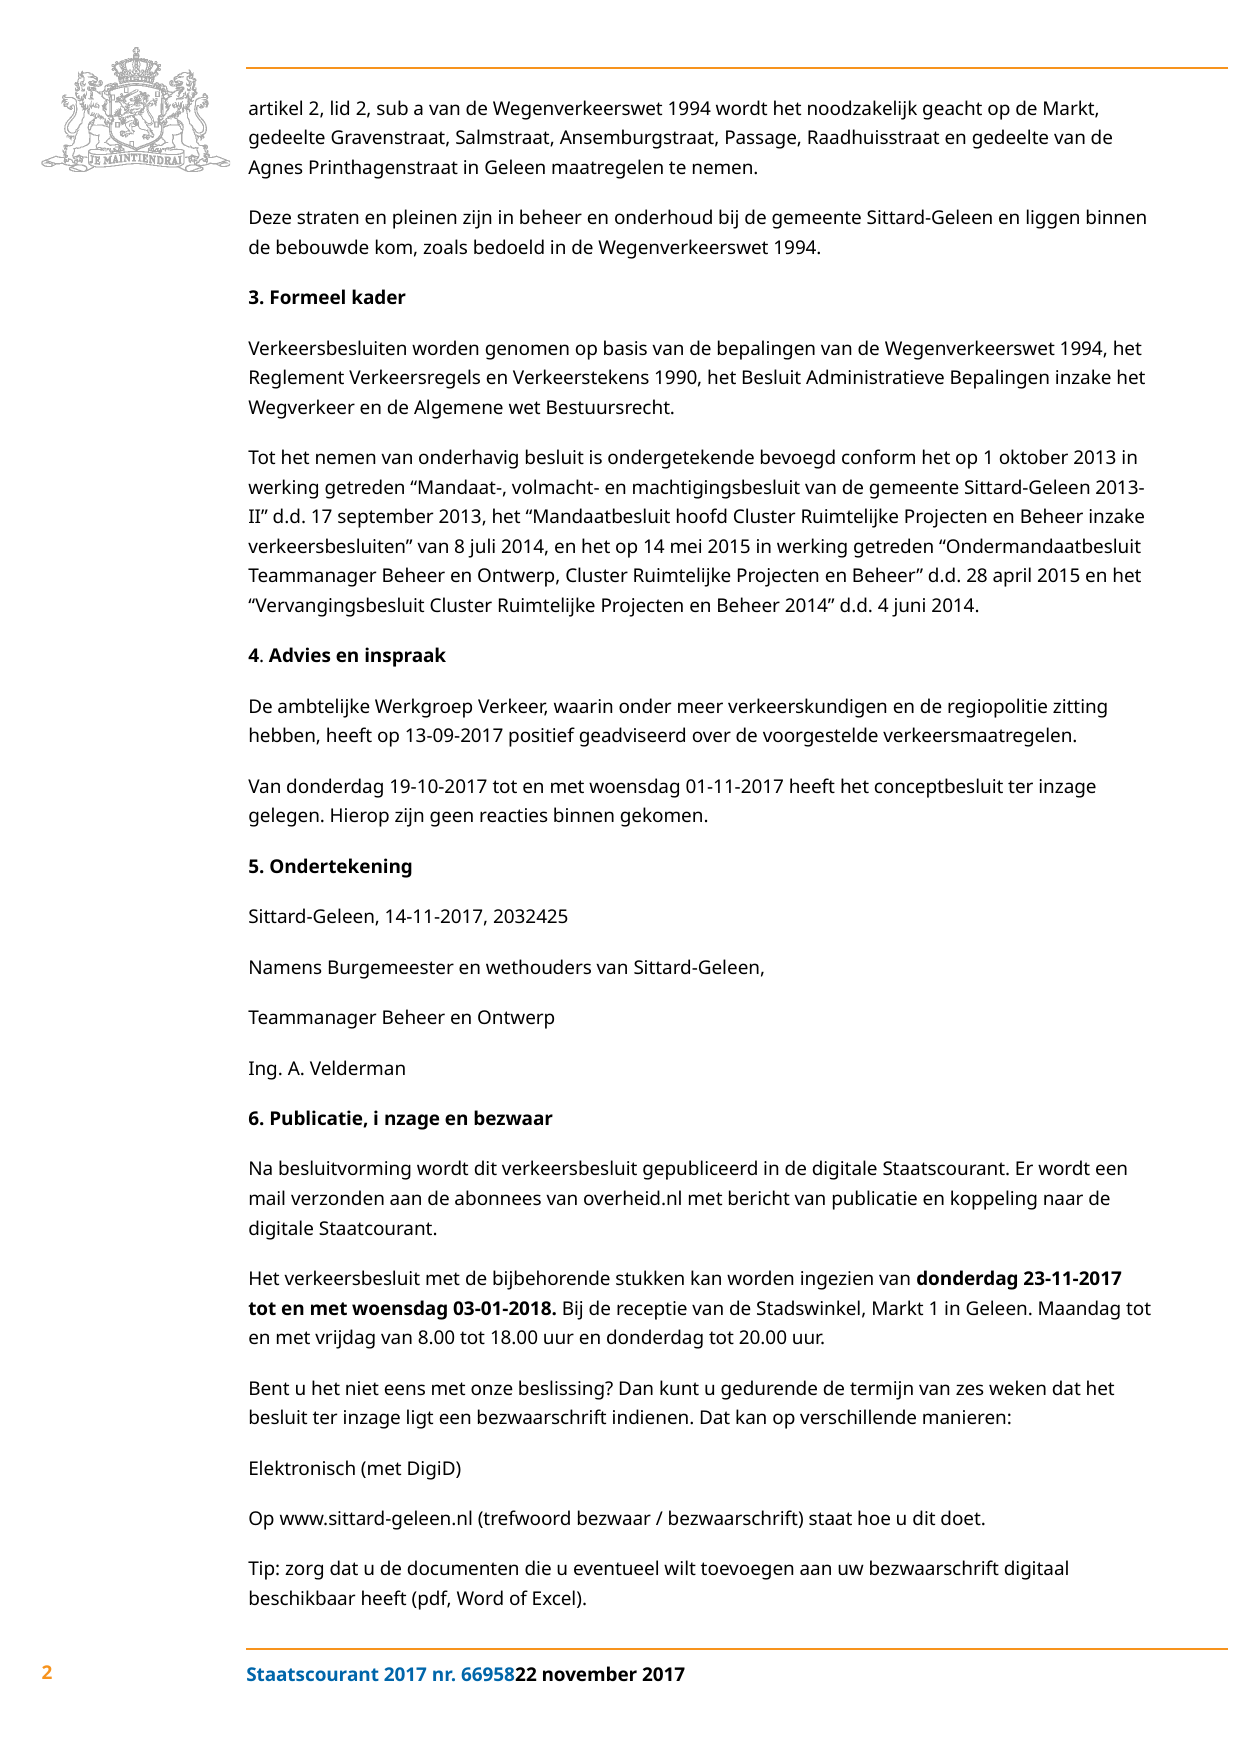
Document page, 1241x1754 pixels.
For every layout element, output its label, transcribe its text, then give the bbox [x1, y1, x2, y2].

text Op www.sittard-geleen.nl (trefwoord bezwaar / bezwaarschrift) staat hoe u dit doet. [248, 1505, 1152, 1531]
text 3. Formeel kader [248, 284, 1152, 310]
text Verkeersbesluiten worden genomen op basis van de bepalingen van de Wegenverkeerswet 1994, het Reglement Verkeersregels en Verkeerstekens 1990, het Besluit Administratieve Bepalingen inzake het Wegverkeer en de Algemene wet Bestuursrecht. [248, 335, 1152, 420]
text Deze straten en pleinen zijn in beheer en onderhoud bij de gemeente Sittard-Geleen en liggen binnen de bebouwde kom, zoals bedoeld in de Wegenverkeerswet 1994. [248, 204, 1152, 260]
text 4. Advies en inspraak [248, 643, 1152, 668]
text De ambtelijke Werkgroep Verkeer, waarin onder meer verkeerskundigen en de regiopolitie zitting hebben, heeft op 13-09-2017 positief geadviseerd over de voorgestelde verkeersmaatregelen. [248, 693, 1152, 748]
text 6. Publicatie, i nzage en bezwaar [248, 1105, 1152, 1131]
picture [41, 47, 231, 172]
text Tip: zorg dat u de documenten die u eventueel wilt toevoegen aan uw bezwaarschrift digitaal beschikbaar heeft (pdf, Word of Excel). [248, 1556, 1152, 1611]
text Van donderdag 19-10-2017 tot en met woensdag 01-11-2017 heeft het conceptbesluit ter inzage gelegen. Hierop zijn geen reacties binnen gekomen. [248, 773, 1152, 828]
text Namens Burgemeester en wethouders van Sittard-Geleen, [248, 954, 1152, 980]
text Teammanager Beheer en Ontwerp [248, 1004, 1152, 1030]
text Elektronisch (met DigiD) [248, 1455, 1152, 1481]
text Tot het nemen van onderhavig besluit is ondergetekende bevoegd conform het op 1 oktober 2013 in werking getreden “Mandaat-, volmacht- en machtigingsbesluit van de gemeente Sittard-Geleen 2013-II” d.d. 17 september 2013, het “Mandaatbesluit hoofd Cluster Ruimtelijke Projecten en Beheer inzake verkeersbesluiten” van 8 juli 2014, en het op 14 mei 2015 in werking getreden “Ondermandaatbesluit Teammanager Beheer en Ontwerp, Cluster Ruimtelijke Projecten en Beheer” d.d. 28 april 2015 en het “Vervangingsbesluit Cluster Ruimtelijke Projecten en Beheer 2014” d.d. 4 juni 2014. [248, 444, 1152, 618]
text Sittard-Geleen, 14-11-2017, 2032425 [248, 903, 1152, 929]
text artikel 2, lid 2, sub a van de Wegenverkeerswet 1994 wordt het noodzakelijk geacht op de Markt, gedeelte Gravenstraat, Salmstraat, Ansemburgstraat, Passage, Raadhuisstraat en gedeelte van de Agnes Printhagenstraat in Geleen maatregelen te nemen. [248, 95, 1152, 180]
text Bent u het niet eens met onze beslissing? Dan kunt u gedurende de termijn van zes weken dat het besluit ter inzage ligt een bezwaarschrift indienen. Dat kan op verschillende manieren: [248, 1375, 1152, 1430]
text Het verkeersbesluit met de bijbehorende stukken kan worden ingezien van donderdag 23-11-2017 tot en met woensdag 03-01-2018. Bij de receptie van de Stadswinkel, Markt 1 in Geleen. Maandag tot en met vrijdag van 8.00 tot 18.00 uur en donderdag tot 20.00 uur. [248, 1265, 1152, 1350]
text Na besluitvorming wordt dit verkeersbesluit gepubliceerd in de digitale Staatscourant. Er wordt een mail verzonden aan de abonnees van overheid.nl met bericht van publicatie en koppeling naar de digitale Staatcourant. [248, 1156, 1152, 1241]
text Ing. A. Velderman [248, 1055, 1152, 1081]
text 5. Ondertekening [248, 853, 1152, 879]
